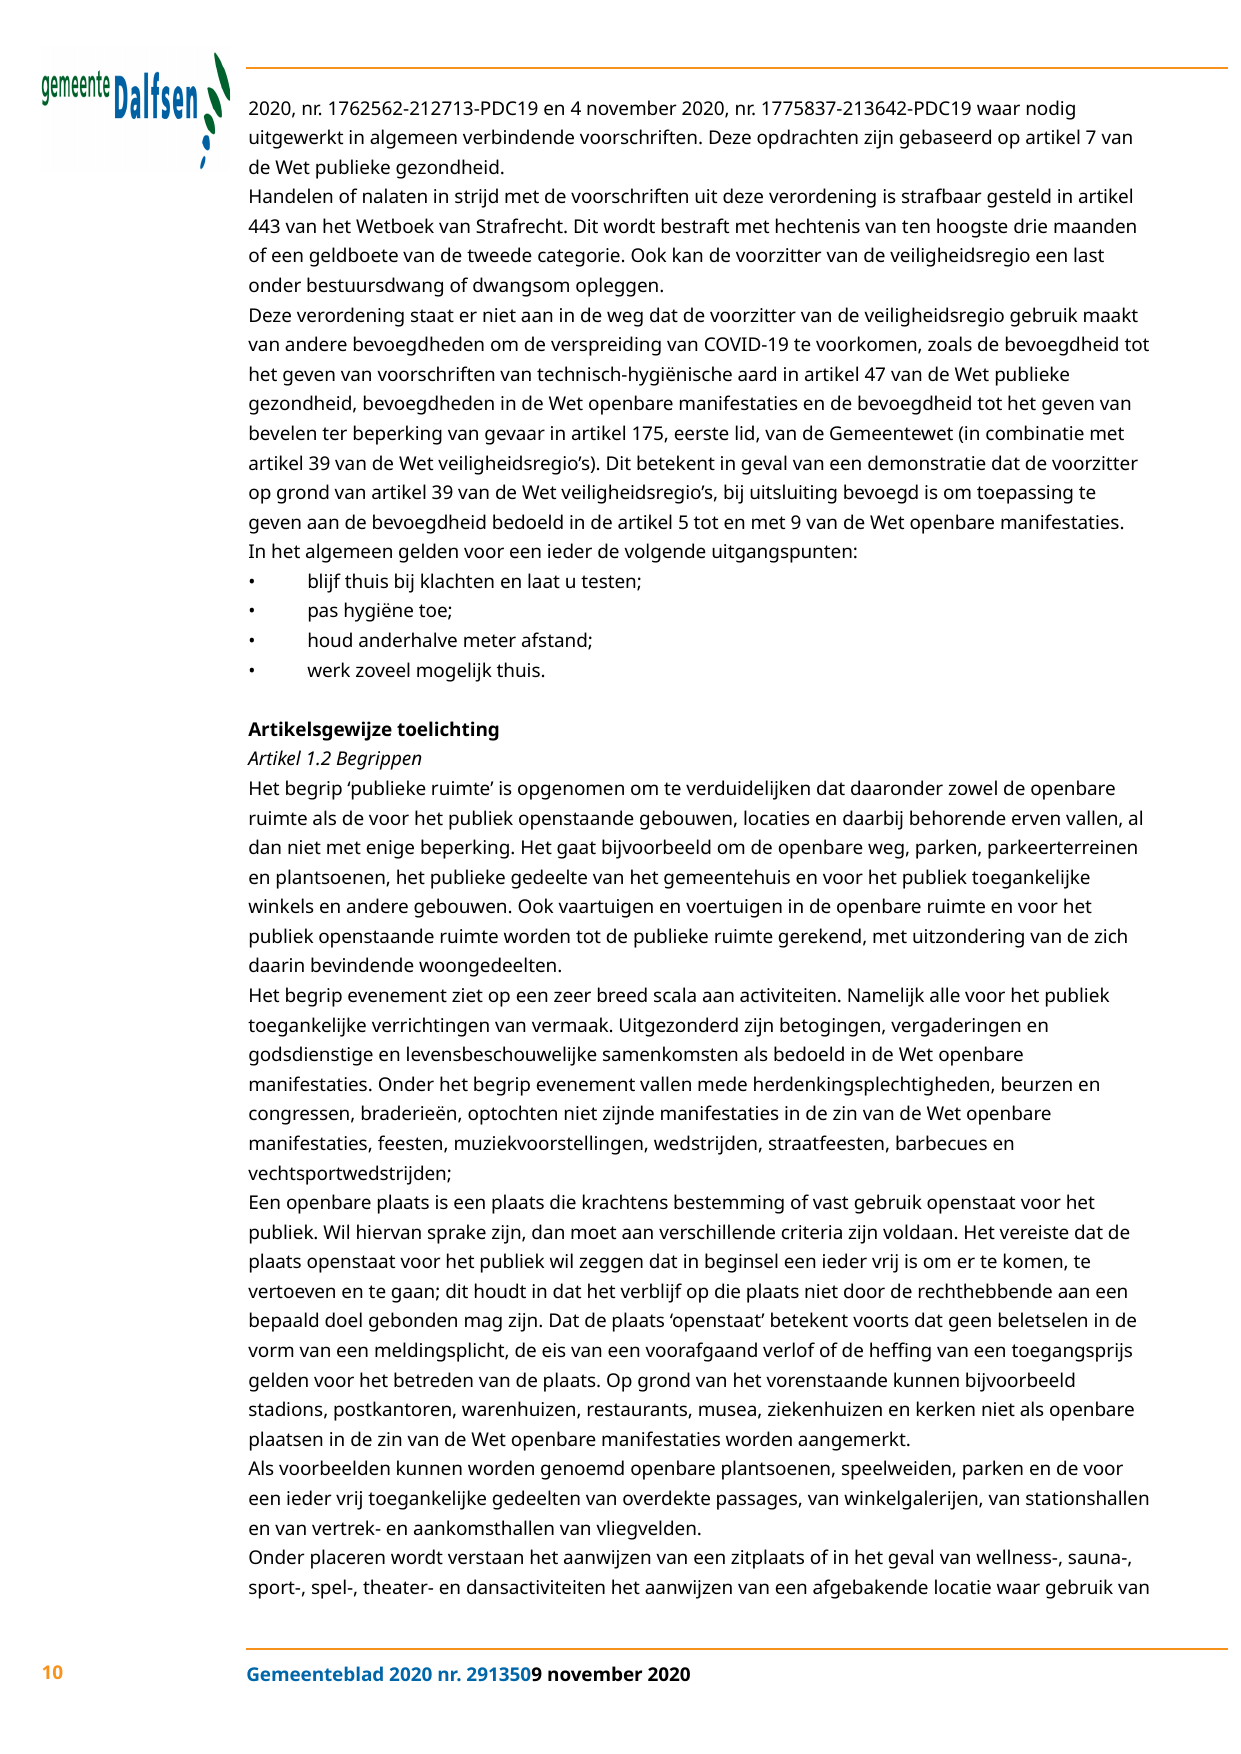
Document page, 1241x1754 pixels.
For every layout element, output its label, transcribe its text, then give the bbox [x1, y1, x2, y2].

text 2020, nr. 1762562-212713-PDC19 en 4 november 2020, nr. 1775837-213642-PDC19 waar nodig uitgewerkt in algemeen verbindende voorschriften. Deze opdrachten zijn gebaseerd op artikel 7 van de Wet publieke gezondheid. [248, 95, 1152, 180]
list pas hygiëne toe; [248, 598, 1152, 623]
text In het algemeen gelden voor een ieder de volgende uitgangspunten: [248, 538, 1152, 564]
list werk zoveel mogelijk thuis. [248, 657, 1152, 683]
text Handelen of nalaten in strijd met de voorschriften uit deze verordening is strafbaar gesteld in artikel 443 van het Wetboek van Strafrecht. Dit wordt bestraft met hechtenis van ten hoogste drie maanden of een geldboete van de tweede categorie. Ook kan de voorzitter van de veiligheidsregio een last onder bestuursdwang of dwangsom opleggen. [248, 183, 1152, 298]
text Het begrip ‘publieke ruimte’ is opgenomen om te verduidelijken dat daaronder zowel de openbare ruimte als de voor het publiek openstaande gebouwen, locaties en daarbij behorende erven vallen, al dan niet met enige beperking. Het gaat bijvoorbeeld om de openbare weg, parken, parkeerterreinen en plantsoenen, het publieke gedeelte van het gemeentehuis en voor het publiek toegankelijke winkels en andere gebouwen. Ook vaartuigen en voertuigen in de openbare ruimte en voor het publiek openstaande ruimte worden tot de publieke ruimte gerekend, met uitzondering van de zich daarin bevindende woongedeelten. [248, 775, 1152, 978]
list blijf thuis bij klachten en laat u testen; [248, 568, 1152, 594]
text Artikelsgewijze toelichting [248, 716, 1152, 742]
list houd anderhalve meter afstand; [248, 627, 1152, 653]
text Artikel 1.2 Begrippen [248, 746, 1152, 771]
text Als voorbeelden kunnen worden genoemd openbare plantsoenen, speelweiden, parken en de voor een ieder vrij toegankelijke gedeelten van overdekte passages, van winkelgalerijen, van stationshallen en van vertrek- en aankomsthallen van vliegvelden. [248, 1456, 1152, 1541]
text Een openbare plaats is een plaats die krachtens bestemming of vast gebruik openstaat voor het publiek. Wil hiervan sprake zijn, dan moet aan verschillende criteria zijn voldaan. Het vereiste dat de plaats openstaat voor het publiek wil zeggen dat in beginsel een ieder vrij is om er te komen, te vertoeven en te gaan; dit houdt in dat het verblijf op die plaats niet door de rechthebbende aan een bepaald doel gebonden mag zijn. Dat de plaats ‘openstaat’ betekent voorts dat geen beletselen in de vorm van een meldingsplicht, de eis van een voorafgaand verlof of de heffing van een toegangsprijs gelden voor het betreden van de plaats. Op grond van het vorenstaande kunnen bijvoorbeeld stadions, postkantoren, warenhuizen, restaurants, musea, ziekenhuizen en kerken niet als openbare plaatsen in de zin van de Wet openbare manifestaties worden aangemerkt. [248, 1189, 1152, 1452]
picture [41, 47, 231, 172]
text Deze verordening staat er niet aan in de weg dat de voorzitter van de veiligheidsregio gebruik maakt van andere bevoegdheden om de verspreiding van COVID-19 te voorkomen, zoals de bevoegdheid tot het geven van voorschriften van technisch-hygiënische aard in artikel 47 van de Wet publieke gezondheid, bevoegdheden in de Wet openbare manifestaties en de bevoegdheid tot het geven van bevelen ter beperking van gevaar in artikel 175, eerste lid, van de Gemeentewet (in combinatie met artikel 39 van de Wet veiligheidsregio’s). Dit betekent in geval van een demonstratie dat de voorzitter op grond van artikel 39 van de Wet veiligheidsregio’s, bij uitsluiting bevoegd is om toepassing te geven aan de bevoegdheid bedoeld in de artikel 5 tot en met 9 van de Wet openbare manifestaties. [248, 302, 1152, 535]
text Het begrip evenement ziet op een zeer breed scala aan activiteiten. Namelijk alle voor het publiek toegankelijke verrichtingen van vermaak. Uitgezonderd zijn betogingen, vergaderingen en godsdienstige en levensbeschouwelijke samenkomsten als bedoeld in de Wet openbare manifestaties. Onder het begrip evenement vallen mede herdenkingsplechtigheden, beurzen en congressen, braderieën, optochten niet zijnde manifestaties in de zin van de Wet openbare manifestaties, feesten, muziekvoorstellingen, wedstrijden, straatfeesten, barbecues en vechtsportwedstrijden; [248, 982, 1152, 1186]
text Onder placeren wordt verstaan het aanwijzen van een zitplaats of in het geval van wellness-, sauna-, sport-, spel-, theater- en dansactiviteiten het aanwijzen van een afgebakende locatie waar gebruik van [248, 1544, 1152, 1600]
